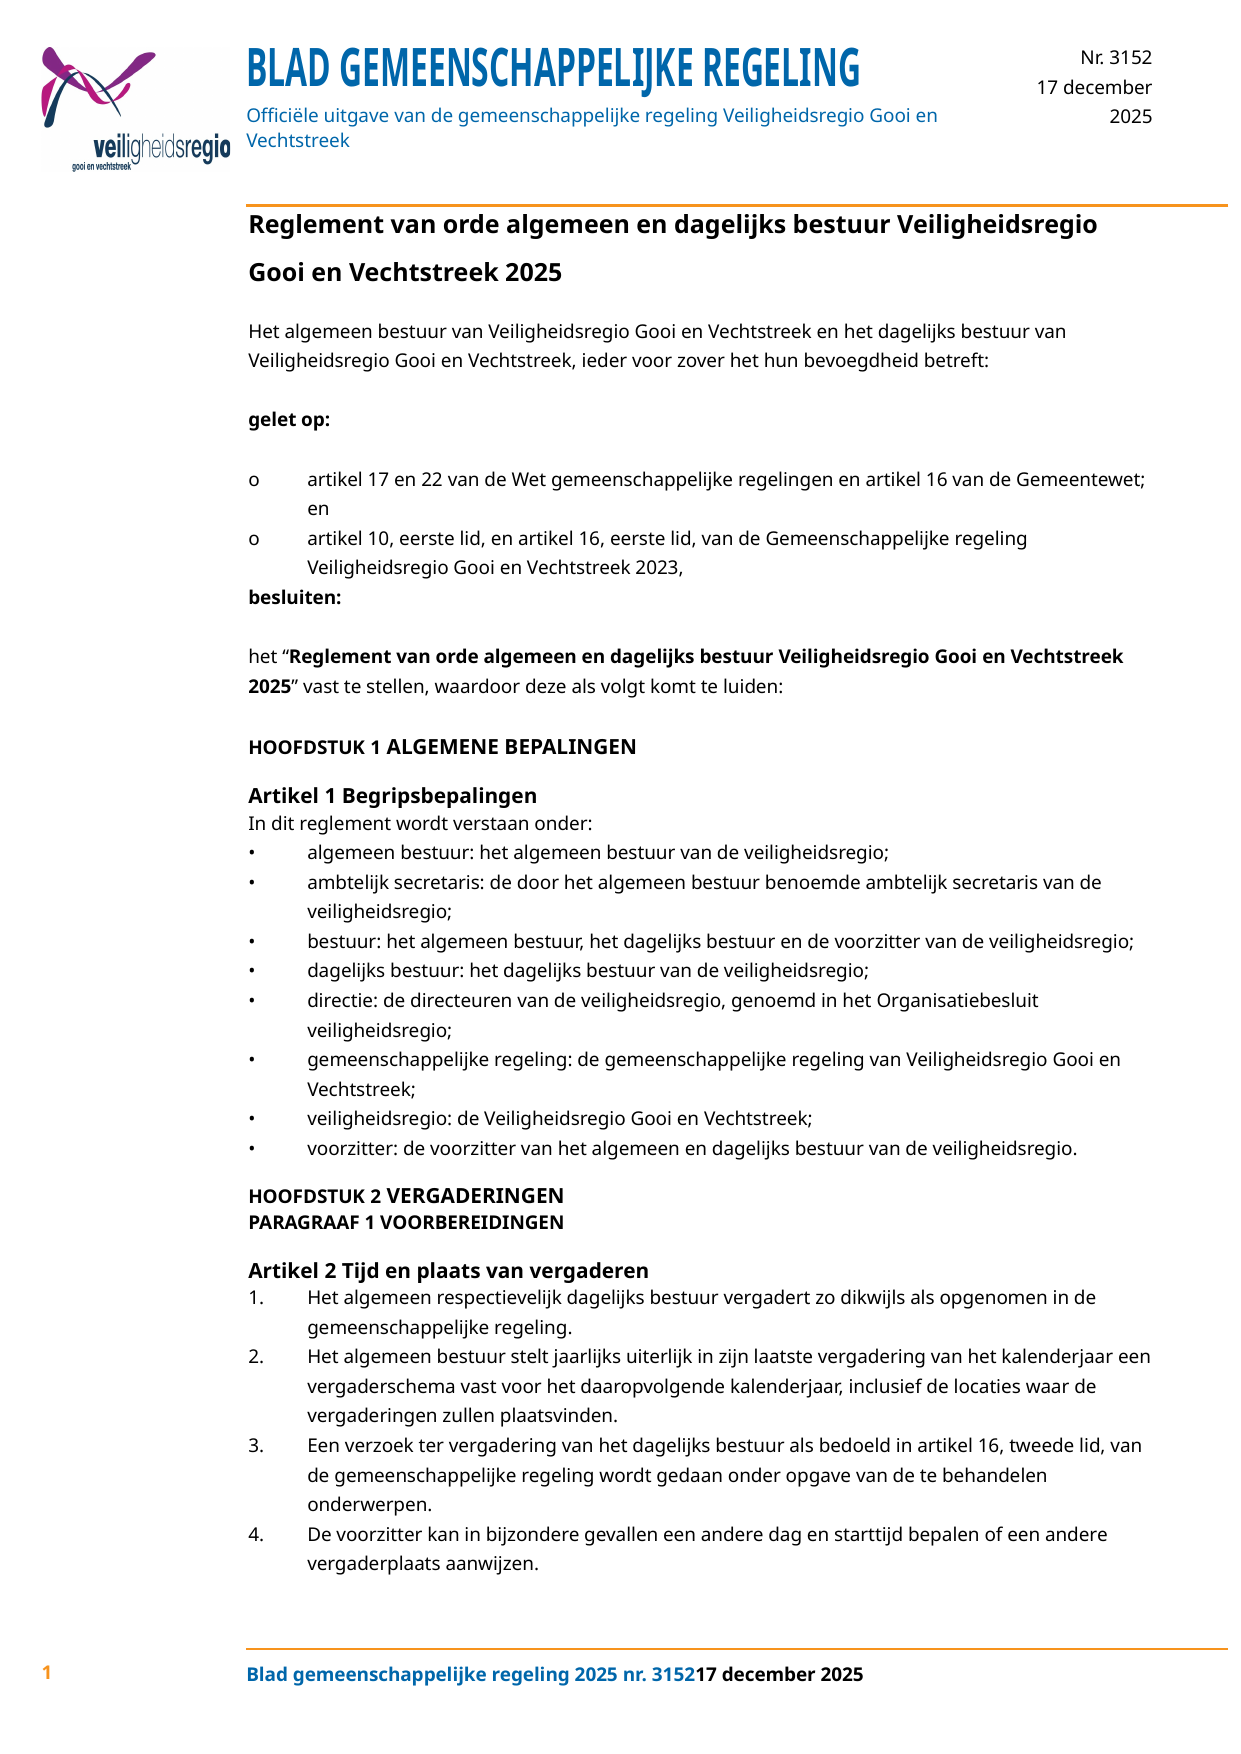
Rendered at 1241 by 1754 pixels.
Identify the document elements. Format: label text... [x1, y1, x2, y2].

list Een verzoek ter vergadering van het dagelijks bestuur als bedoeld in artikel 16, tweede lid, van de gemeenschappelijke regeling wordt gedaan onder opgave van de te behandelen onderwerpen. [248, 1432, 1152, 1517]
list artikel 17 en 22 van de Wet gemeenschappelijke regelingen en artikel 16 van de Gemeentewet; en [248, 466, 1152, 521]
text het “Reglement van orde algemeen en dagelijks bestuur Veiligheidsregio Gooi en Vechtstreek 2025” vast te stellen, waardoor deze als volgt komt te luiden: [248, 643, 1152, 699]
text besluiten: [248, 584, 1152, 610]
text Reglement van orde algemeen en dagelijks bestuur Veiligheidsregio Gooi en Vechtstreek 2025 [248, 207, 1152, 288]
text gelet op: [248, 407, 1152, 432]
list voorzitter: de voorzitter van het algemeen en dagelijks bestuur van de veiligheidsregio. [248, 1135, 1152, 1161]
list veiligheidsregio: de Veiligheidsregio Gooi en Vechtstreek; [248, 1106, 1152, 1131]
list directie: de directeuren van de veiligheidsregio, genoemd in het Organisatiebesluit veiligheidsregio; [248, 987, 1152, 1043]
text PARAGRAAF 1 VOORBEREIDINGEN [248, 1209, 1152, 1235]
picture [41, 47, 231, 172]
list De voorzitter kan in bijzondere gevallen een andere dag en starttijd bepalen of een andere vergaderplaats aanwijzen. [248, 1521, 1152, 1576]
text HOOFDSTUK 1 ALGEMENE BEPALINGEN [248, 732, 1152, 761]
list Het algemeen bestuur stelt jaarlijks uiterlijk in zijn laatste vergadering van het kalenderjaar een vergaderschema vast voor het daaropvolgende kalenderjaar, inclusief de locaties waar de vergaderingen zullen plaatsvinden. [248, 1343, 1152, 1428]
list gemeenschappelijke regeling: de gemeenschappelijke regeling van Veiligheidsregio Gooi en Vechtstreek; [248, 1046, 1152, 1102]
text Artikel 2 Tijd en plaats van vergaderen [248, 1256, 1152, 1284]
text In dit reglement wordt verstaan onder: [248, 810, 1152, 836]
text Artikel 1 Begripsbepalingen [248, 781, 1152, 810]
list ambtelijk secretaris: de door het algemeen bestuur benoemde ambtelijk secretaris van de veiligheidsregio; [248, 869, 1152, 924]
list Het algemeen respectievelijk dagelijks bestuur vergadert zo dikwijls als opgenomen in de gemeenschappelijke regeling. [248, 1284, 1152, 1339]
list artikel 10, eerste lid, en artikel 16, eerste lid, van de Gemeenschappelijke regeling Veiligheidsregio Gooi en Vechtstreek 2023, [248, 525, 1152, 580]
list algemeen bestuur: het algemeen bestuur van de veiligheidsregio; [248, 839, 1152, 865]
text HOOFDSTUK 2 VERGADERINGEN [248, 1181, 1152, 1209]
list dagelijks bestuur: het dagelijks bestuur van de veiligheidsregio; [248, 958, 1152, 983]
list bestuur: het algemeen bestuur, het dagelijks bestuur en de voorzitter van de veiligheidsregio; [248, 928, 1152, 954]
text Het algemeen bestuur van Veiligheidsregio Gooi en Vechtstreek en het dagelijks bestuur van Veiligheidsregio Gooi en Vechtstreek, ieder voor zover het hun bevoegdheid betreft: [248, 318, 1152, 373]
